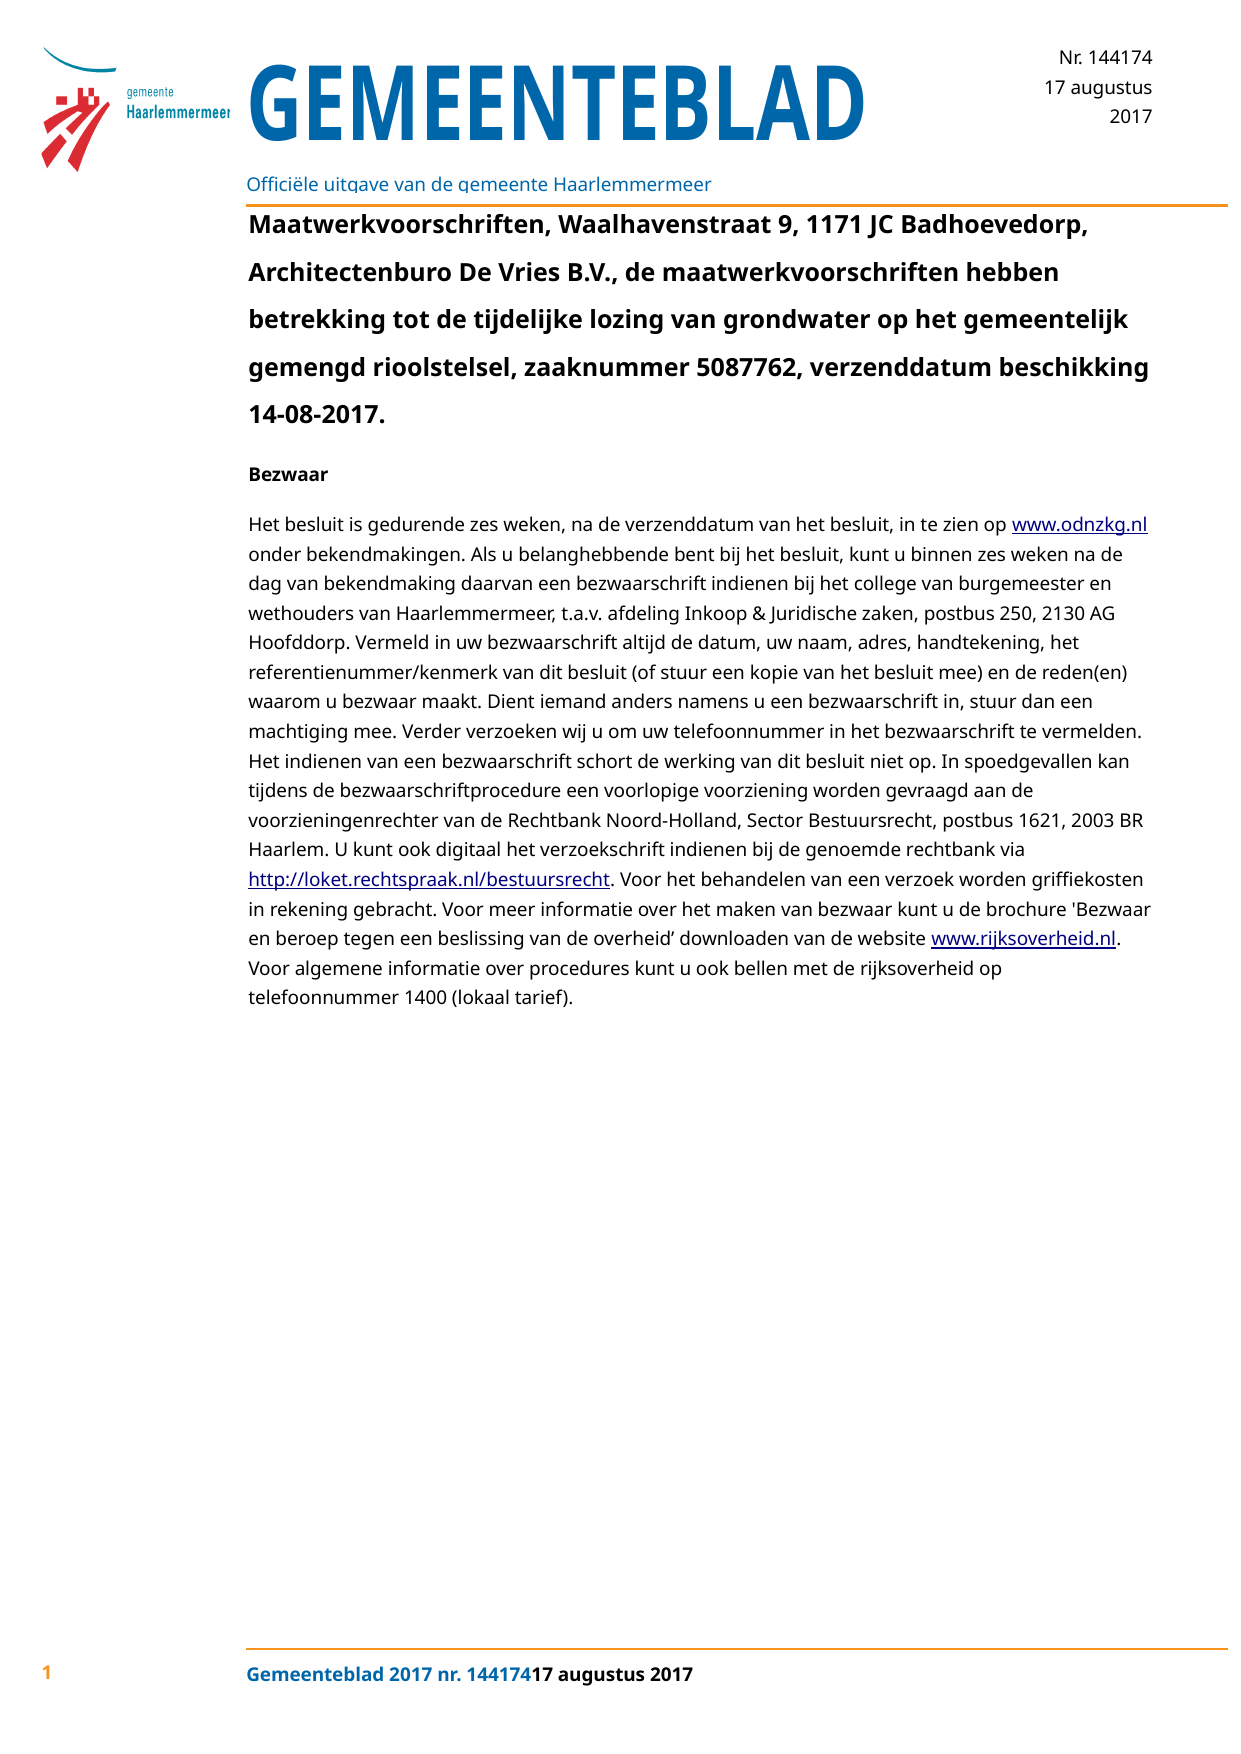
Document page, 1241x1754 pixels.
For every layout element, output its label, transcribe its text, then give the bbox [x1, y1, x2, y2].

picture [41, 47, 231, 172]
text Bezwaar [248, 461, 1152, 486]
text Het besluit is gedurende zes weken, na de verzenddatum van het besluit, in te zien op www.odnzkg.nl onder bekendmakingen. Als u belanghebbende bent bij het besluit, kunt u binnen zes weken na de dag van bekendmaking daarvan een bezwaarschrift indienen bij het college van burgemeester en wethouders van Haarlemmermeer, t.a.v. afdeling Inkoop & Juridische zaken, postbus 250, 2130 AG Hoofddorp. Vermeld in uw bezwaarschrift altijd de datum, uw naam, adres, handtekening, het referentienummer/kenmerk van dit besluit (of stuur een kopie van het besluit mee) en de reden(en) waarom u bezwaar maakt. Dient iemand anders namens u een bezwaarschrift in, stuur dan een machtiging mee. Verder verzoeken wij u om uw telefoonnummer in het bezwaarschrift te vermelden. Het indienen van een bezwaarschrift schort de werking van dit besluit niet op. In spoedgevallen kan tijdens de bezwaarschriftprocedure een voorlopige voorziening worden gevraagd aan de voorzieningenrechter van de Rechtbank Noord-Holland, Sector Bestuursrecht, postbus 1621, 2003 BR Haarlem. U kunt ook digitaal het verzoekschrift indienen bij de genoemde rechtbank via http://loket.rechtspraak.nl/bestuursrecht. Voor het behandelen van een verzoek worden griffiekosten in rekening gebracht. Voor meer informatie over het maken van bezwaar kunt u de brochure 'Bezwaar en beroep tegen een beslissing van de overheid’ downloaden van de website www.rijksoverheid.nl. Voor algemene informatie over procedures kunt u ook bellen met de rijksoverheid op telefoonnummer 1400 (lokaal tarief). [248, 511, 1152, 1010]
text Maatwerkvoorschriften, Waalhavenstraat 9, 1171 JC Badhoevedorp, Architectenburo De Vries B.V., de maatwerkvoorschriften hebben betrekking tot de tijdelijke lozing van grondwater op het gemeentelijk gemengd rioolstelsel, zaaknummer 5087762, verzenddatum beschikking 14-08-2017. [248, 207, 1152, 431]
